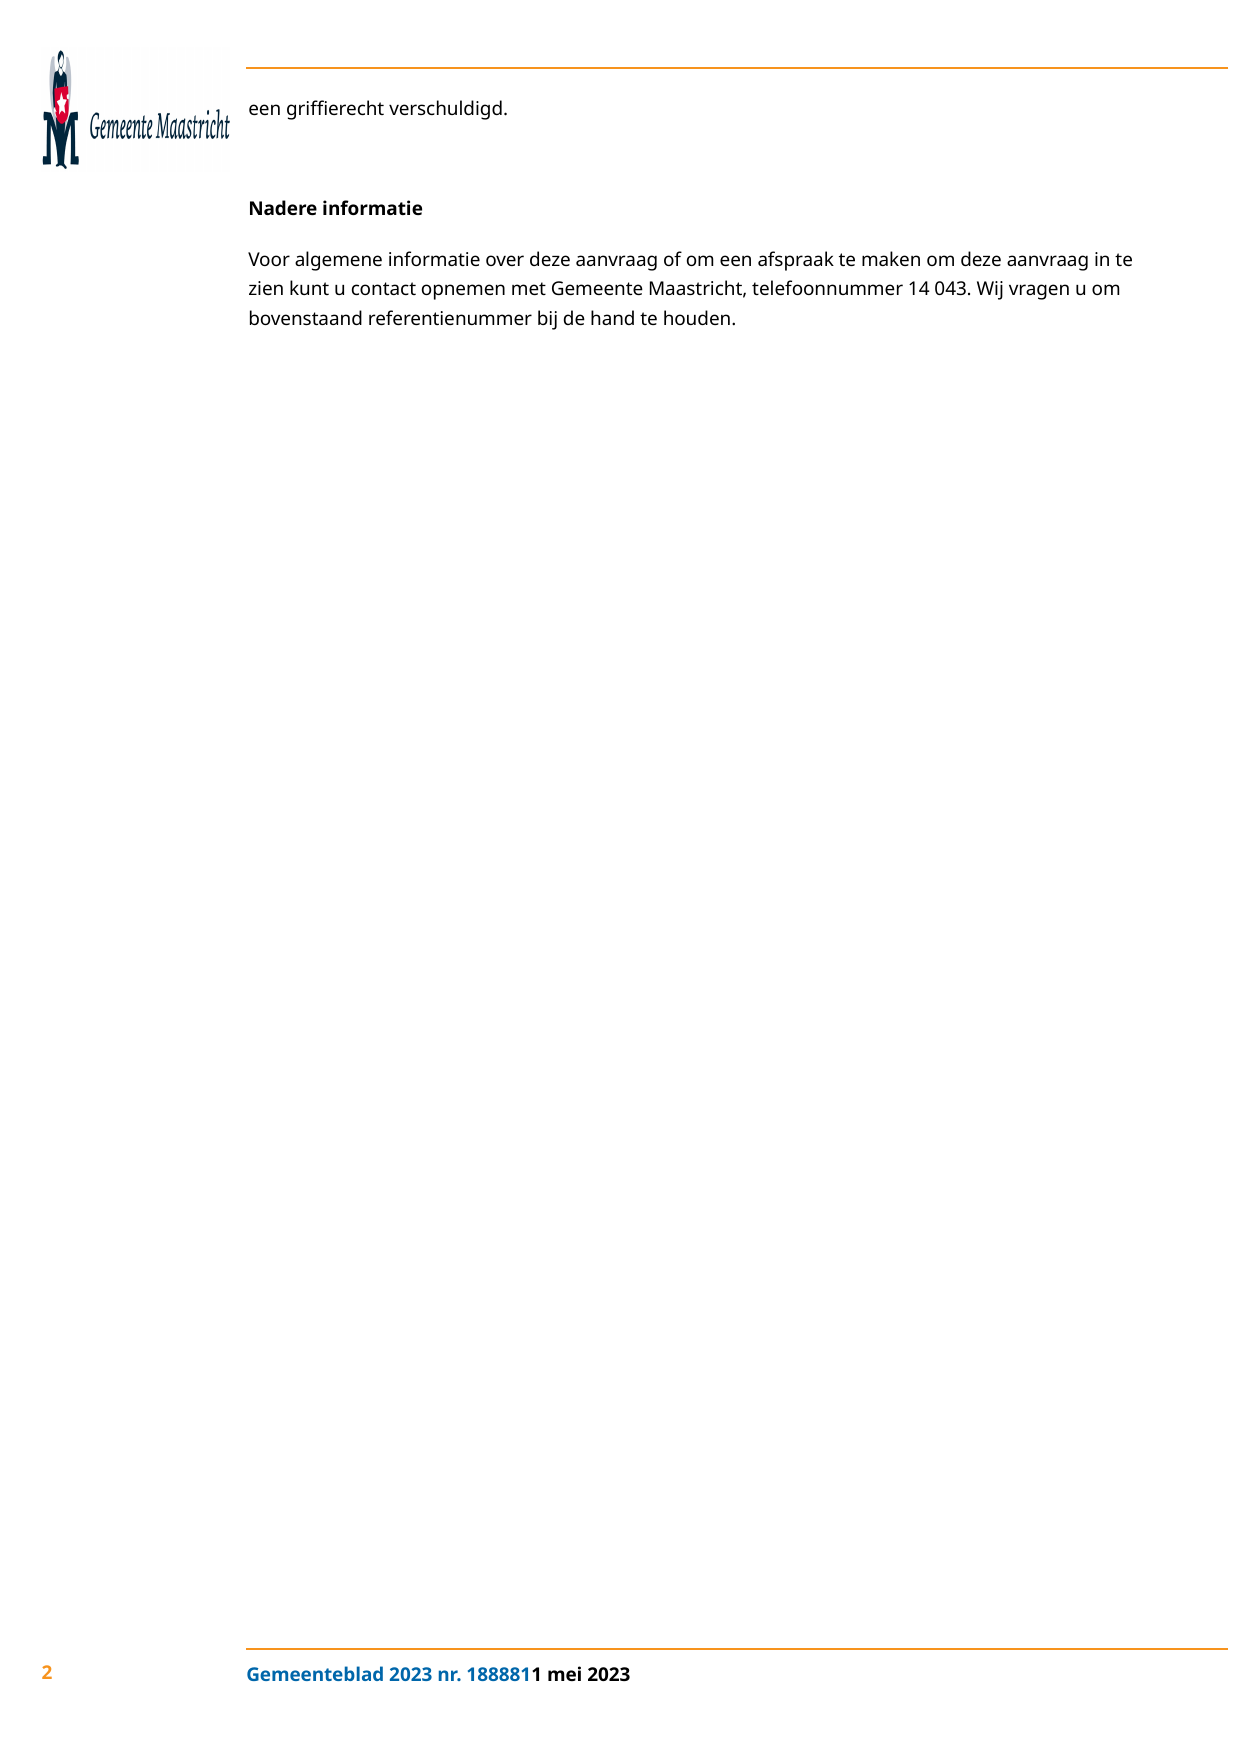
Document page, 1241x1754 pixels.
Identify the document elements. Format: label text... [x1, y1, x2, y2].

picture [41, 47, 231, 172]
text Nadere informatie [248, 196, 1152, 221]
text een griffierecht verschuldigd. [248, 95, 1152, 121]
text Voor algemene informatie over deze aanvraag of om een afspraak te maken om deze aanvraag in te zien kunt u contact opnemen met Gemeente Maastricht, telefoonnummer 14 043. Wij vragen u om bovenstaand referentienummer bij de hand te houden. [248, 246, 1152, 331]
